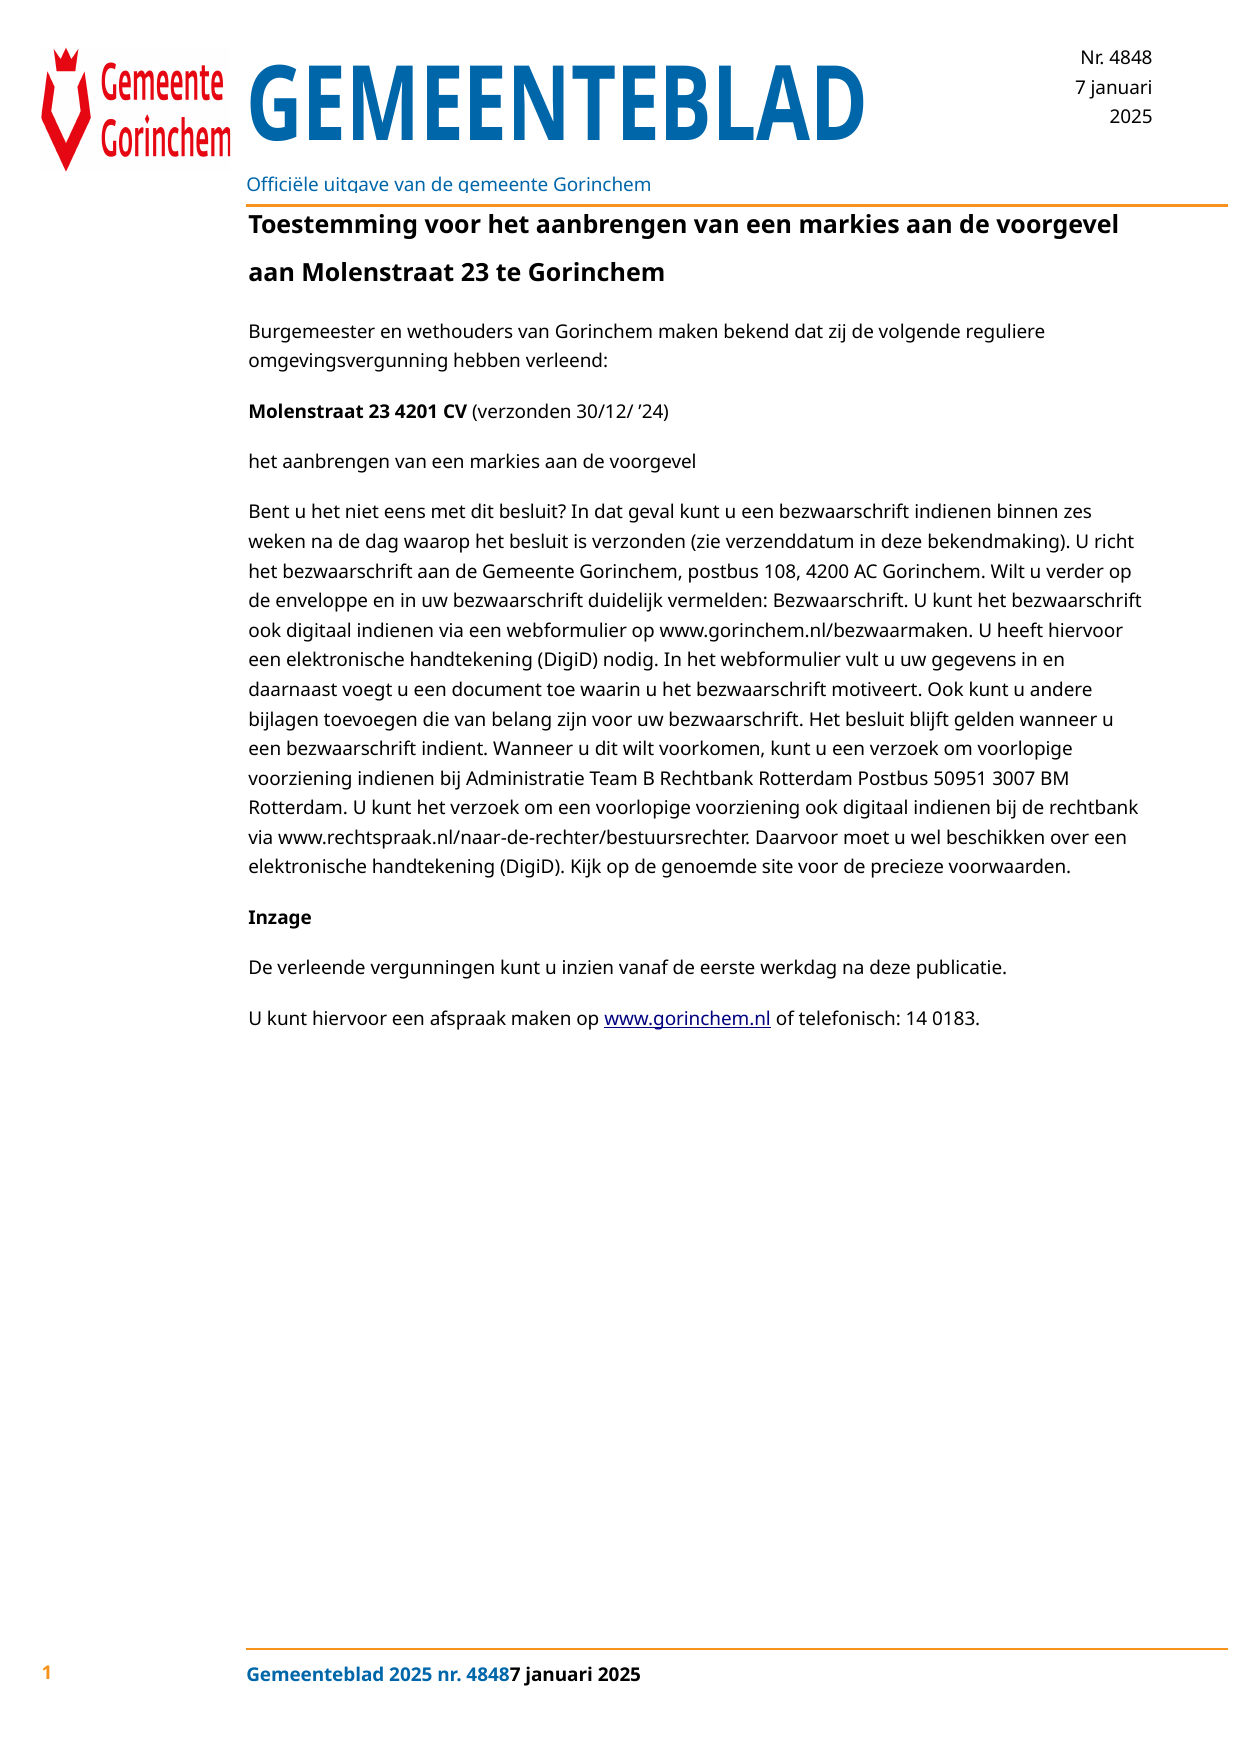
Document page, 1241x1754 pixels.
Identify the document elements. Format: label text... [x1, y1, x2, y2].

text Bent u het niet eens met dit besluit? In dat geval kunt u een bezwaarschrift indienen binnen zes weken na de dag waarop het besluit is verzonden (zie verzenddatum in deze bekendmaking). U richt het bezwaarschrift aan de Gemeente Gorinchem, postbus 108, 4200 AC Gorinchem. Wilt u verder op de enveloppe en in uw bezwaarschrift duidelijk vermelden: Bezwaarschrift. U kunt het bezwaarschrift ook digitaal indienen via een webformulier op www.gorinchem.nl/bezwaarmaken. U heeft hiervoor een elektronische handtekening (DigiD) nodig. In het webformulier vult u uw gegevens in en daarnaast voegt u een document toe waarin u het bezwaarschrift motiveert. Ook kunt u andere bijlagen toevoegen die van belang zijn voor uw bezwaarschrift. Het besluit blijft gelden wanneer u een bezwaarschrift indient. Wanneer u dit wilt voorkomen, kunt u een verzoek om voorlopige voorziening indienen bij Administratie Team B Rechtbank Rotterdam Postbus 50951 3007 BM Rotterdam. U kunt het verzoek om een voorlopige voorziening ook digitaal indienen bij de rechtbank via www.rechtspraak.nl/naar-de-rechter/bestuursrechter. Daarvoor moet u wel beschikken over een elektronische handtekening (DigiD). Kijk op de genoemde site voor de precieze voorwaarden. [248, 499, 1152, 879]
picture [41, 47, 231, 172]
text Burgemeester en wethouders van Gorinchem maken bekend dat zij de volgende reguliere omgevingsvergunning hebben verleend: [248, 318, 1152, 373]
text Toestemming voor het aanbrengen van een markies aan de voorgevel aan Molenstraat 23 te Gorinchem [248, 207, 1152, 288]
text Molenstraat 23 4201 CV (verzonden 30/12/ ’24) [248, 398, 1152, 424]
text het aanbrengen van een markies aan de voorgevel [248, 448, 1152, 474]
text Inzage [248, 904, 1152, 930]
text U kunt hiervoor een afspraak maken op www.gorinchem.nl of telefonisch: 14 0183. [248, 1005, 1152, 1031]
text De verleende vergunningen kunt u inzien vanaf de eerste werkdag na deze publicatie. [248, 954, 1152, 980]
